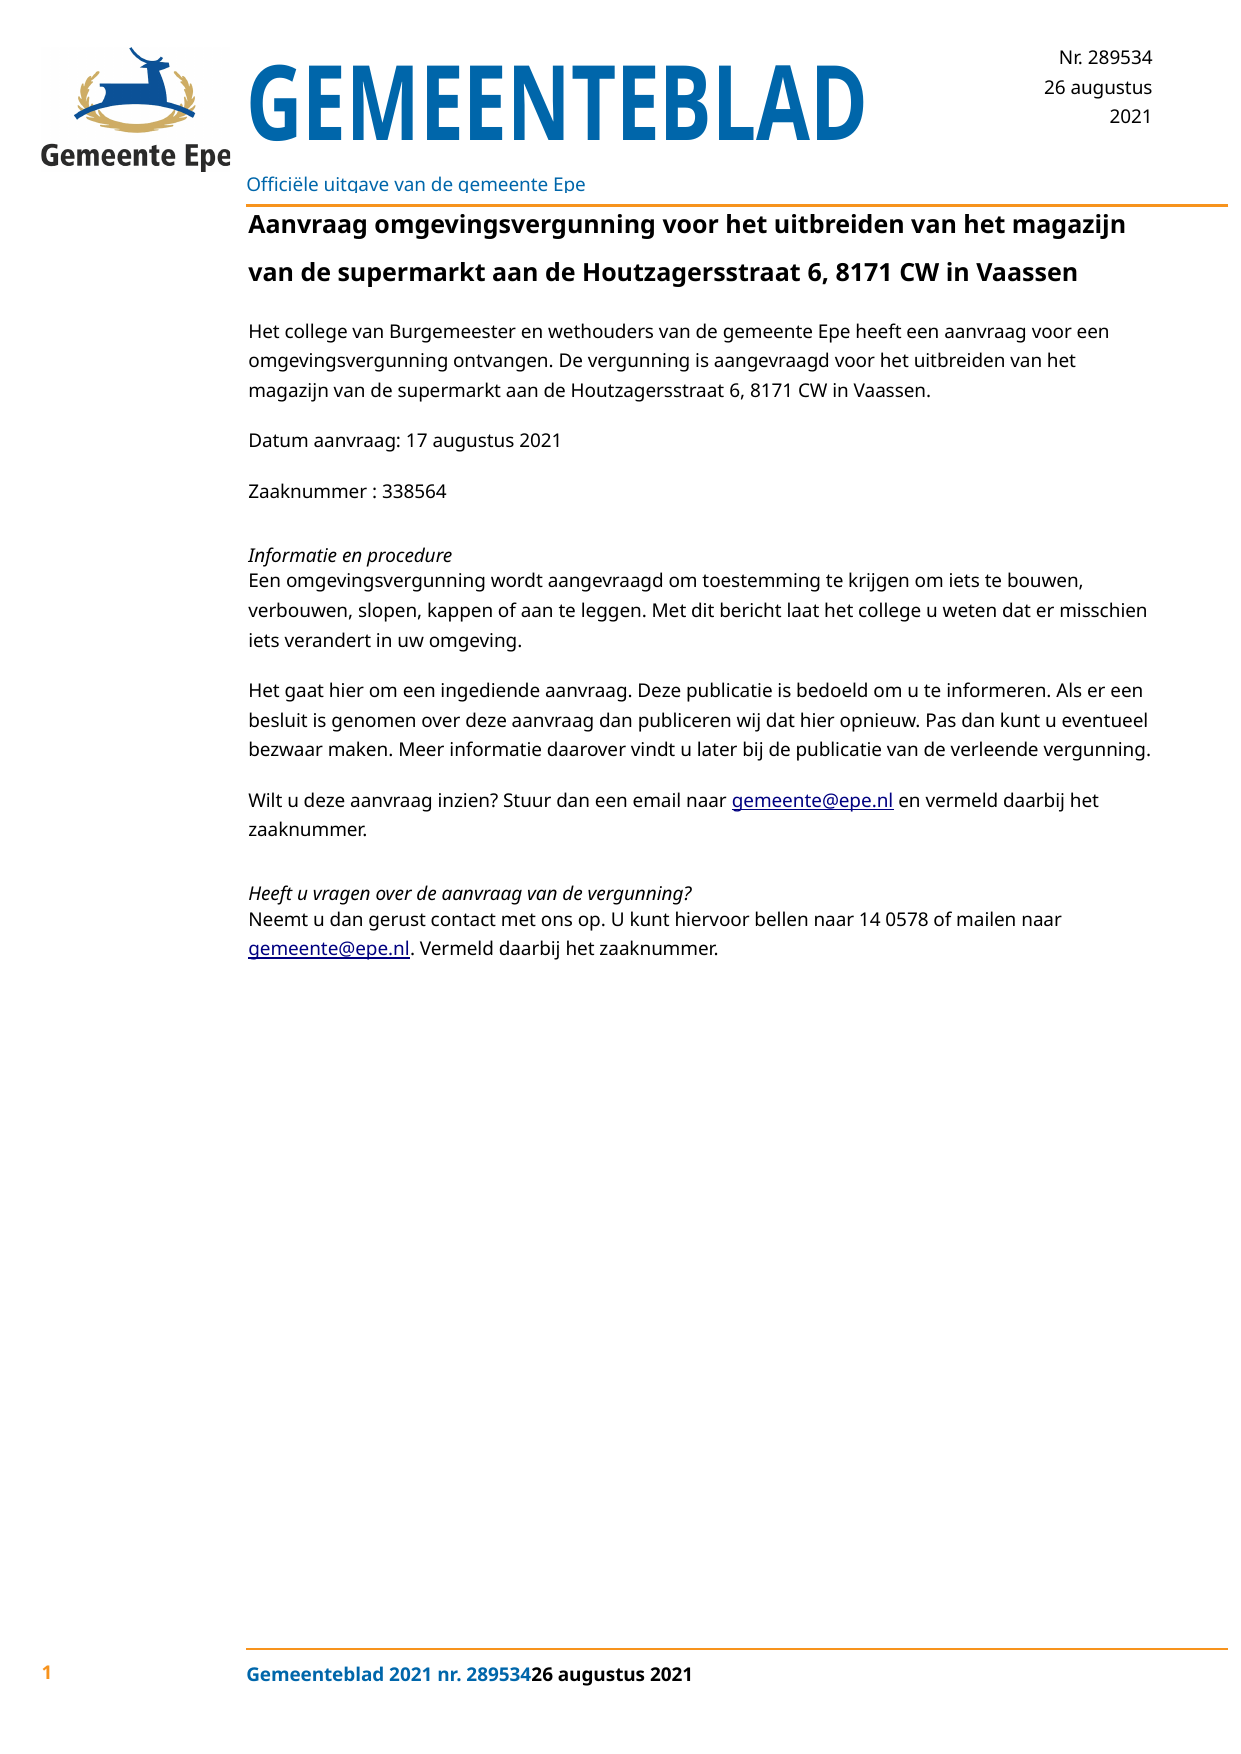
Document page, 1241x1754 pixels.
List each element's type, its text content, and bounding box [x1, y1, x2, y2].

picture [41, 47, 231, 172]
text Aanvraag omgevingsvergunning voor het uitbreiden van het magazijn van de supermarkt aan de Houtzagersstraat 6, 8171 CW in Vaassen [248, 207, 1152, 288]
text Het gaat hier om een ingediende aanvraag. Deze publicatie is bedoeld om u te informeren. Als er een besluit is genomen over deze aanvraag dan publiceren wij dat hier opnieuw. Pas dan kunt u eventueel bezwaar maken. Meer informatie daarover vindt u later bij de publicatie van de verleende vergunning. [248, 677, 1152, 762]
text Informatie en procedure [248, 542, 1152, 568]
text Zaaknummer : 338564 [248, 478, 1152, 504]
text Het college van Burgemeester en wethouders van de gemeente Epe heeft een aanvraag voor een omgevingsvergunning ontvangen. De vergunning is aangevraagd voor het uitbreiden van het magazijn van de supermarkt aan de Houtzagersstraat 6, 8171 CW in Vaassen. [248, 318, 1152, 403]
text Neemt u dan gerust contact met ons op. U kunt hiervoor bellen naar 14 0578 of mailen naar gemeente@epe.nl. Vermeld daarbij het zaaknummer. [248, 906, 1152, 961]
text Wilt u deze aanvraag inzien? Stuur dan een email naar gemeente@epe.nl en vermeld daarbij het zaaknummer. [248, 787, 1152, 842]
text Heeft u vragen over de aanvraag van de vergunning? [248, 880, 1152, 906]
text Datum aanvraag: 17 augustus 2021 [248, 427, 1152, 453]
text Een omgevingsvergunning wordt aangevraagd om toestemming te krijgen om iets te bouwen, verbouwen, slopen, kappen of aan te leggen. Met dit bericht laat het college u weten dat er misschien iets verandert in uw omgeving. [248, 568, 1152, 652]
